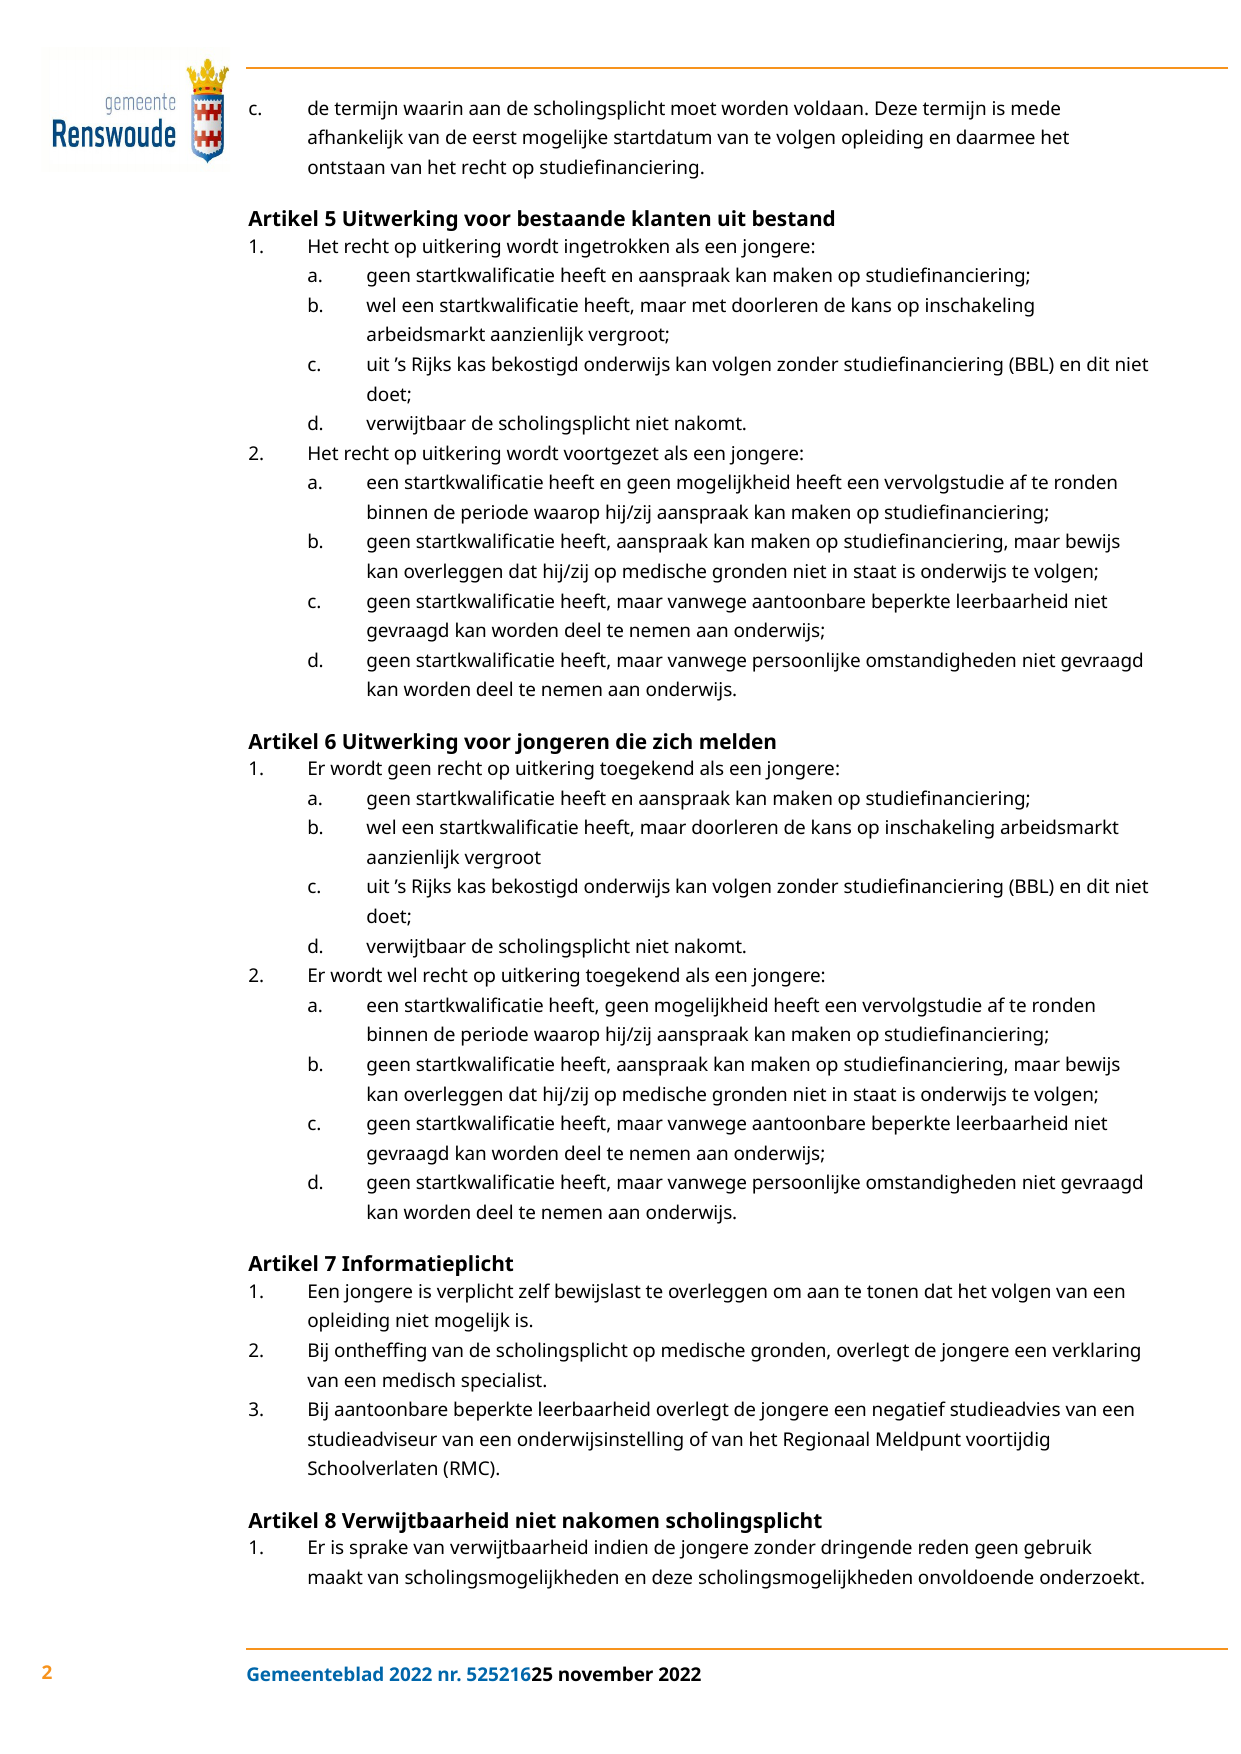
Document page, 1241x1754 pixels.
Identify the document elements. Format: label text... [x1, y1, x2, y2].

list Er wordt wel recht op uitkering toegekend als een jongere: [248, 962, 1152, 988]
list Er wordt geen recht op uitkering toegekend als een jongere: [248, 755, 1152, 781]
list geen startkwalificatie heeft, maar vanwege aantoonbare beperkte leerbaarheid niet gevraagd kan worden deel te nemen aan onderwijs; [307, 1110, 1152, 1166]
list Bij aantoonbare beperkte leerbaarheid overlegt de jongere een negatief studieadvies van een studieadviseur van een onderwijsinstelling of van het Regionaal Meldpunt voortijdig Schoolverlaten (RMC). [248, 1396, 1152, 1481]
list wel een startkwalificatie heeft, maar doorleren de kans op inschakeling arbeidsmarkt aanzienlijk vergroot [307, 814, 1152, 870]
list Het recht op uitkering wordt ingetrokken als een jongere: [248, 233, 1152, 258]
list wel een startkwalificatie heeft, maar met doorleren de kans op inschakeling arbeidsmarkt aanzienlijk vergroot; [307, 292, 1152, 347]
list verwijtbaar de scholingsplicht niet nakomt. [307, 410, 1152, 436]
text Artikel 8 Verwijtbaarheid niet nakomen scholingsplicht [248, 1506, 1152, 1534]
text Artikel 6 Uitwerking voor jongeren die zich melden [248, 727, 1152, 755]
list geen startkwalificatie heeft, maar vanwege aantoonbare beperkte leerbaarheid niet gevraagd kan worden deel te nemen aan onderwijs; [307, 588, 1152, 643]
text Artikel 5 Uitwerking voor bestaande klanten uit bestand [248, 204, 1152, 233]
list geen startkwalificatie heeft, aanspraak kan maken op studiefinanciering, maar bewijs kan overleggen dat hij/zij op medische gronden niet in staat is onderwijs te volgen; [307, 1051, 1152, 1107]
list geen startkwalificatie heeft en aanspraak kan maken op studiefinanciering; [307, 785, 1152, 811]
list geen startkwalificatie heeft en aanspraak kan maken op studiefinanciering; [307, 262, 1152, 288]
list een startkwalificatie heeft en geen mogelijkheid heeft een vervolgstudie af te ronden binnen de periode waarop hij/zij aanspraak kan maken op studiefinanciering; [307, 469, 1152, 525]
list uit ’s Rijks kas bekostigd onderwijs kan volgen zonder studiefinanciering (BBL) en dit niet doet; [307, 351, 1152, 406]
list geen startkwalificatie heeft, maar vanwege persoonlijke omstandigheden niet gevraagd kan worden deel te nemen aan onderwijs. [307, 647, 1152, 702]
list geen startkwalificatie heeft, maar vanwege persoonlijke omstandigheden niet gevraagd kan worden deel te nemen aan onderwijs. [307, 1169, 1152, 1225]
text Artikel 7 Informatieplicht [248, 1249, 1152, 1278]
picture [41, 47, 231, 172]
list Bij ontheffing van de scholingsplicht op medische gronden, overlegt de jongere een verklaring van een medisch specialist. [248, 1337, 1152, 1392]
list geen startkwalificatie heeft, aanspraak kan maken op studiefinanciering, maar bewijs kan overleggen dat hij/zij op medische gronden niet in staat is onderwijs te volgen; [307, 529, 1152, 584]
list verwijtbaar de scholingsplicht niet nakomt. [307, 933, 1152, 959]
list Een jongere is verplicht zelf bewijslast te overleggen om aan te tonen dat het volgen van een opleiding niet mogelijk is. [248, 1278, 1152, 1333]
list een startkwalificatie heeft, geen mogelijkheid heeft een vervolgstudie af te ronden binnen de periode waarop hij/zij aanspraak kan maken op studiefinanciering; [307, 992, 1152, 1047]
list de termijn waarin aan de scholingsplicht moet worden voldaan. Deze termijn is mede afhankelijk van de eerst mogelijke startdatum van te volgen opleiding en daarmee het ontstaan van het recht op studiefinanciering. [248, 95, 1152, 180]
list Het recht op uitkering wordt voortgezet als een jongere: [248, 440, 1152, 466]
list Er is sprake van verwijtbaarheid indien de jongere zonder dringende reden geen gebruik maakt van scholingsmogelijkheden en deze scholingsmogelijkheden onvoldoende onderzoekt. [248, 1534, 1152, 1590]
list uit ’s Rijks kas bekostigd onderwijs kan volgen zonder studiefinanciering (BBL) en dit niet doet; [307, 874, 1152, 929]
